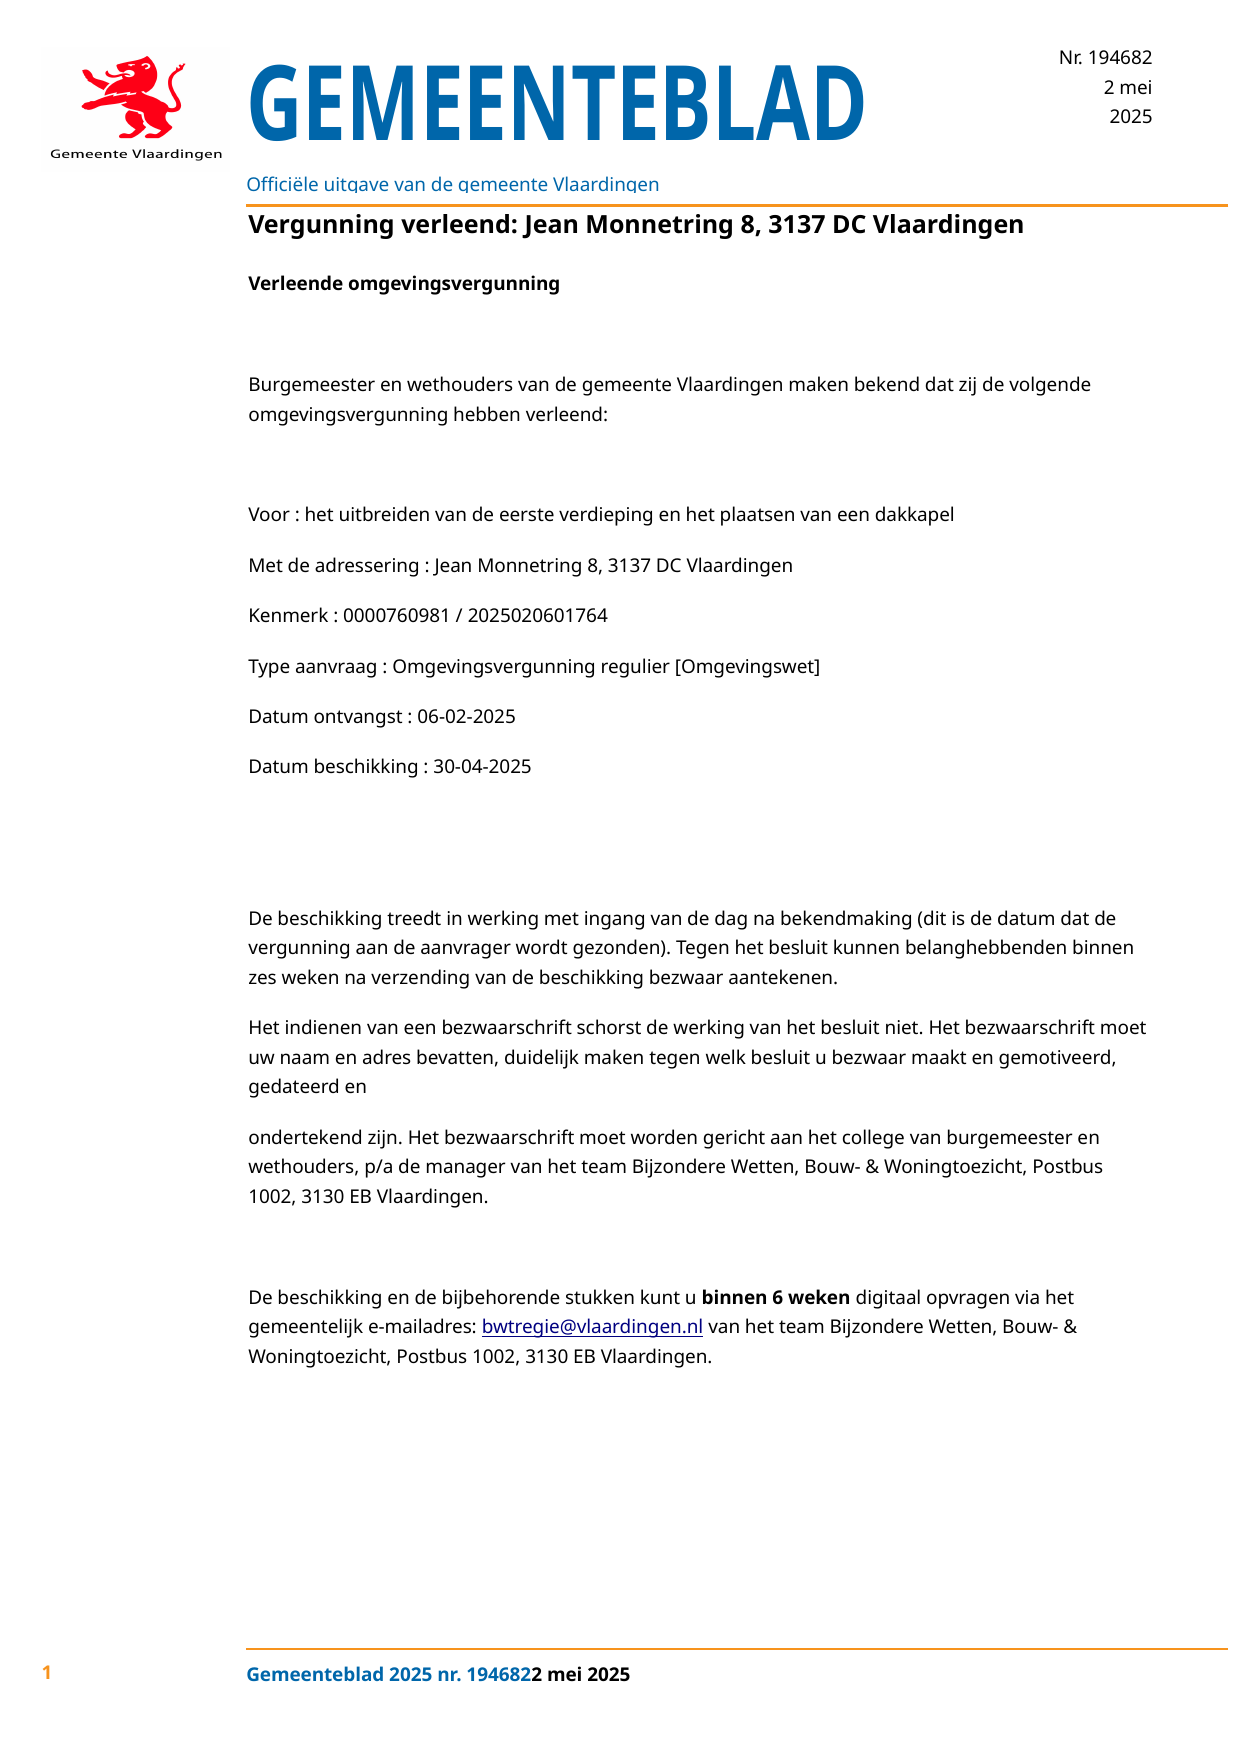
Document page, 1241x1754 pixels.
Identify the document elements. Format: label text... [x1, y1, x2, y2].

text Datum ontvangst : 06-02-2025 [248, 703, 1152, 729]
text Het indienen van een bezwaarschrift schorst de werking van het besluit niet. Het bezwaarschrift moet uw naam en adres bevatten, duidelijk maken tegen welk besluit u bezwaar maakt en gemotiveerd, gedateerd en [248, 1014, 1152, 1099]
text Type aanvraag : Omgevingsvergunning regulier [Omgevingswet] [248, 653, 1152, 678]
text Datum beschikking : 30-04-2025 [248, 754, 1152, 779]
text Burgemeester en wethouders van de gemeente Vlaardingen maken bekend dat zij de volgende omgevingsvergunning hebben verleend: [248, 371, 1152, 426]
text Verleende omgevingsvergunning [248, 270, 1152, 296]
text De beschikking treedt in werking met ingang van de dag na bekendmaking (dit is de datum dat de vergunning aan de aanvrager wordt gezonden). Tegen het besluit kunnen belanghebbenden binnen zes weken na verzending van de beschikking bezwaar aantekenen. [248, 905, 1152, 990]
picture [41, 47, 231, 172]
text Vergunning verleend: Jean Monnetring 8, 3137 DC Vlaardingen [248, 207, 1152, 241]
text Voor : het uitbreiden van de eerste verdieping en het plaatsen van een dakkapel [248, 502, 1152, 527]
text Kenmerk : 0000760981 / 2025020601764 [248, 602, 1152, 628]
text ondertekend zijn. Het bezwaarschrift moet worden gericht aan het college van burgemeester en wethouders, p/a de manager van het team Bijzondere Wetten, Bouw- & Woningtoezicht, Postbus 1002, 3130 EB Vlaardingen. [248, 1124, 1152, 1209]
text Met de adressering : Jean Monnetring 8, 3137 DC Vlaardingen [248, 552, 1152, 578]
text De beschikking en de bijbehorende stukken kunt u binnen 6 weken digitaal opvragen via het gemeentelijk e-mailadres: bwtregie@vlaardingen.nl van het team Bijzondere Wetten, Bouw- & Woningtoezicht, Postbus 1002, 3130 EB Vlaardingen. [248, 1284, 1152, 1369]
